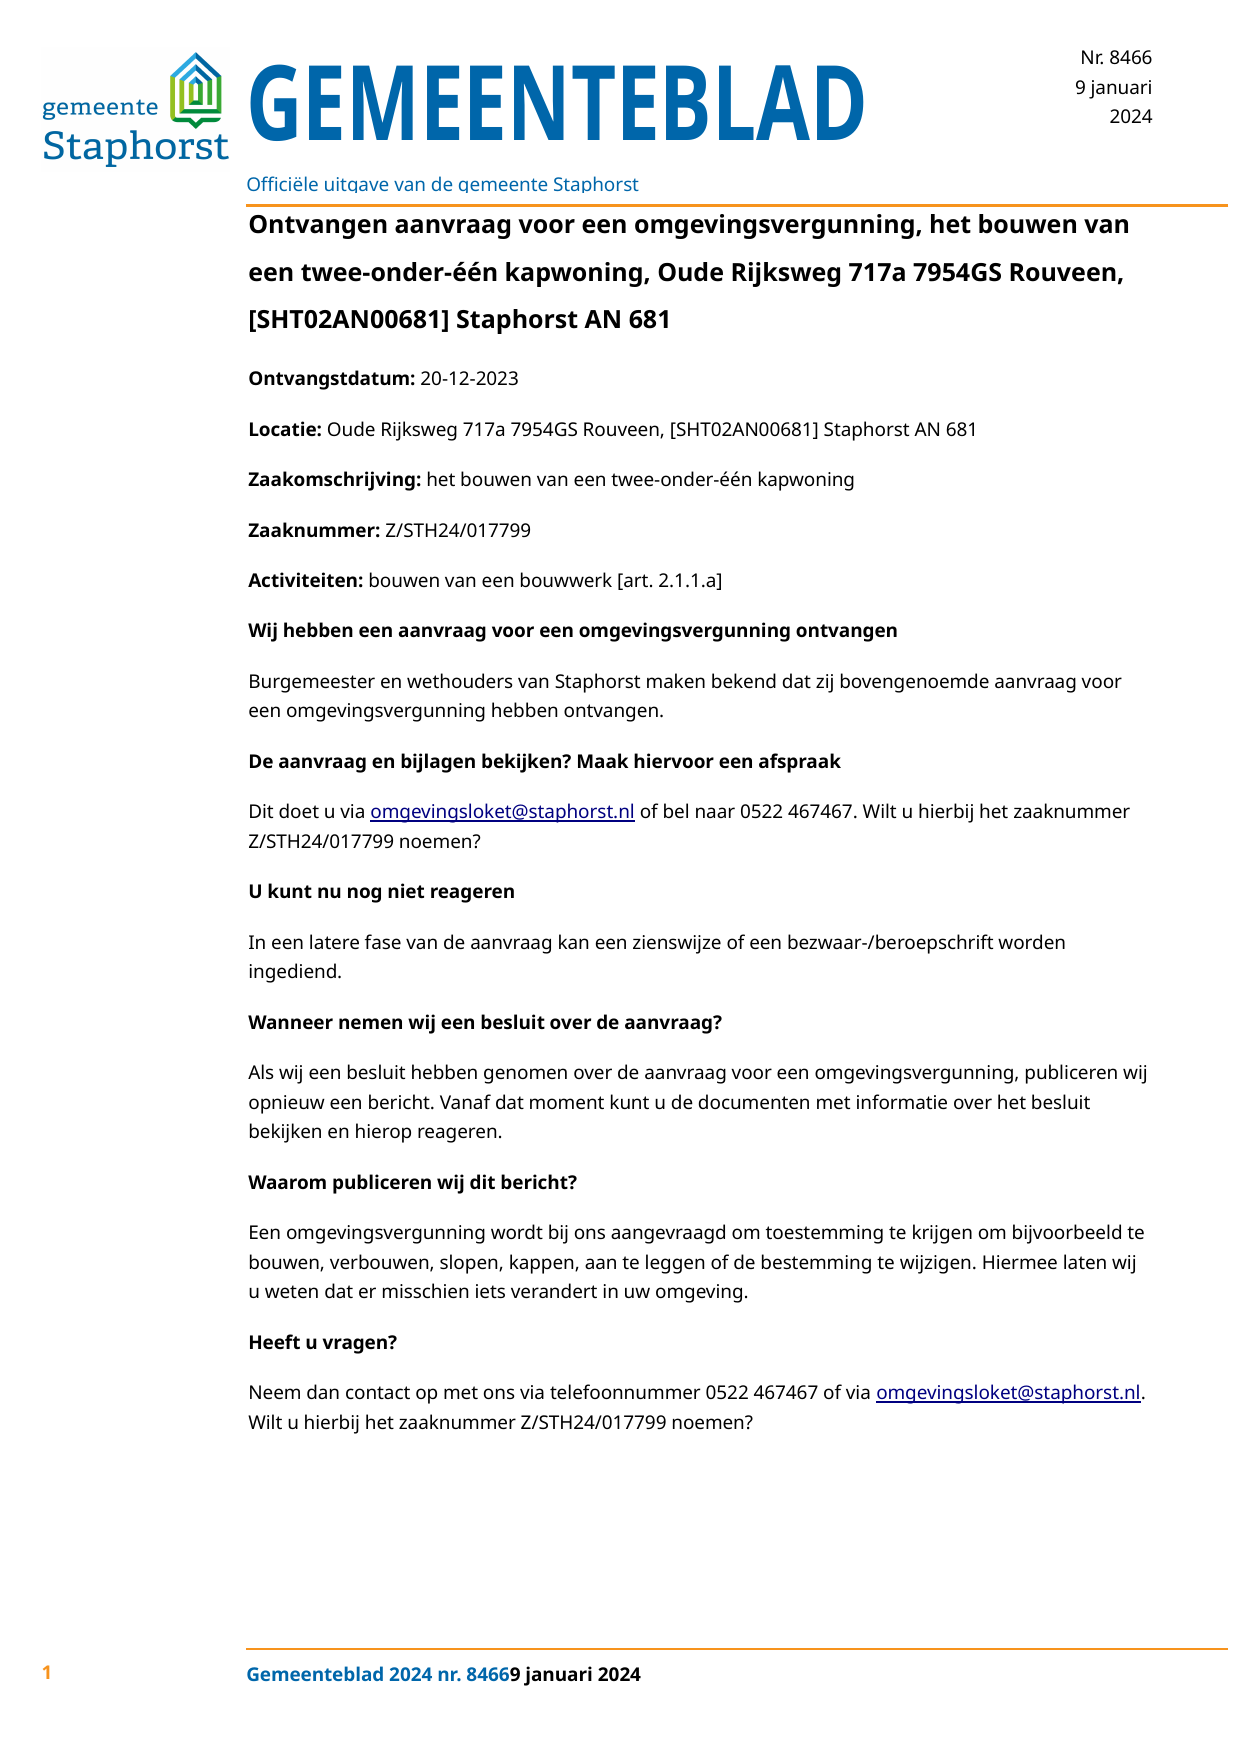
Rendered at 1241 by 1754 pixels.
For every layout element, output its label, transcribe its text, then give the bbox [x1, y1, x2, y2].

text Activiteiten: bouwen van een bouwwerk [art. 2.1.1.a] [248, 567, 1152, 593]
text Zaakomschrijving: het bouwen van een twee-onder-één kapwoning [248, 466, 1152, 492]
text Heeft u vragen? [248, 1329, 1152, 1354]
text Ontvangen aanvraag voor een omgevingsvergunning, het bouwen van een twee-onder-één kapwoning, Oude Rijksweg 717a 7954GS Rouveen, [SHT02AN00681] Staphorst AN 681 [248, 207, 1152, 336]
text Als wij een besluit hebben genomen over de aanvraag voor een omgevingsvergunning, publiceren wij opnieuw een bericht. Vanaf dat moment kunt u de documenten met informatie over het besluit bekijken en hierop reageren. [248, 1059, 1152, 1144]
text Burgemeester en wethouders van Staphorst maken bekend dat zij bovengenoemde aanvraag voor een omgevingsvergunning hebben ontvangen. [248, 668, 1152, 723]
text Waarom publiceren wij dit bericht? [248, 1169, 1152, 1194]
text Wij hebben een aanvraag voor een omgevingsvergunning ontvangen [248, 618, 1152, 643]
text Wanneer nemen wij een besluit over de aanvraag? [248, 1009, 1152, 1034]
text U kunt nu nog niet reageren [248, 878, 1152, 904]
text De aanvraag en bijlagen bekijken? Maak hiervoor een afspraak [248, 748, 1152, 774]
text In een latere fase van de aanvraag kan een zienswijze of een bezwaar-/beroepschrift worden ingediend. [248, 929, 1152, 984]
text Een omgevingsvergunning wordt bij ons aangevraagd om toestemming te krijgen om bijvoorbeeld te bouwen, verbouwen, slopen, kappen, aan te leggen of de bestemming te wijzigen. Hiermee laten wij u weten dat er misschien iets verandert in uw omgeving. [248, 1219, 1152, 1304]
text Dit doet u via omgevingsloket@staphorst.nl of bel naar 0522 467467. Wilt u hierbij het zaaknummer Z/STH24/017799 noemen? [248, 798, 1152, 854]
text Locatie: Oude Rijksweg 717a 7954GS Rouveen, [SHT02AN00681] Staphorst AN 681 [248, 416, 1152, 442]
text Ontvangstdatum: 20-12-2023 [248, 366, 1152, 391]
text Neem dan contact op met ons via telefoonnummer 0522 467467 of via omgevingsloket@staphorst.nl. Wilt u hierbij het zaaknummer Z/STH24/017799 noemen? [248, 1379, 1152, 1434]
picture [41, 47, 231, 172]
text Zaaknummer: Z/STH24/017799 [248, 517, 1152, 542]
